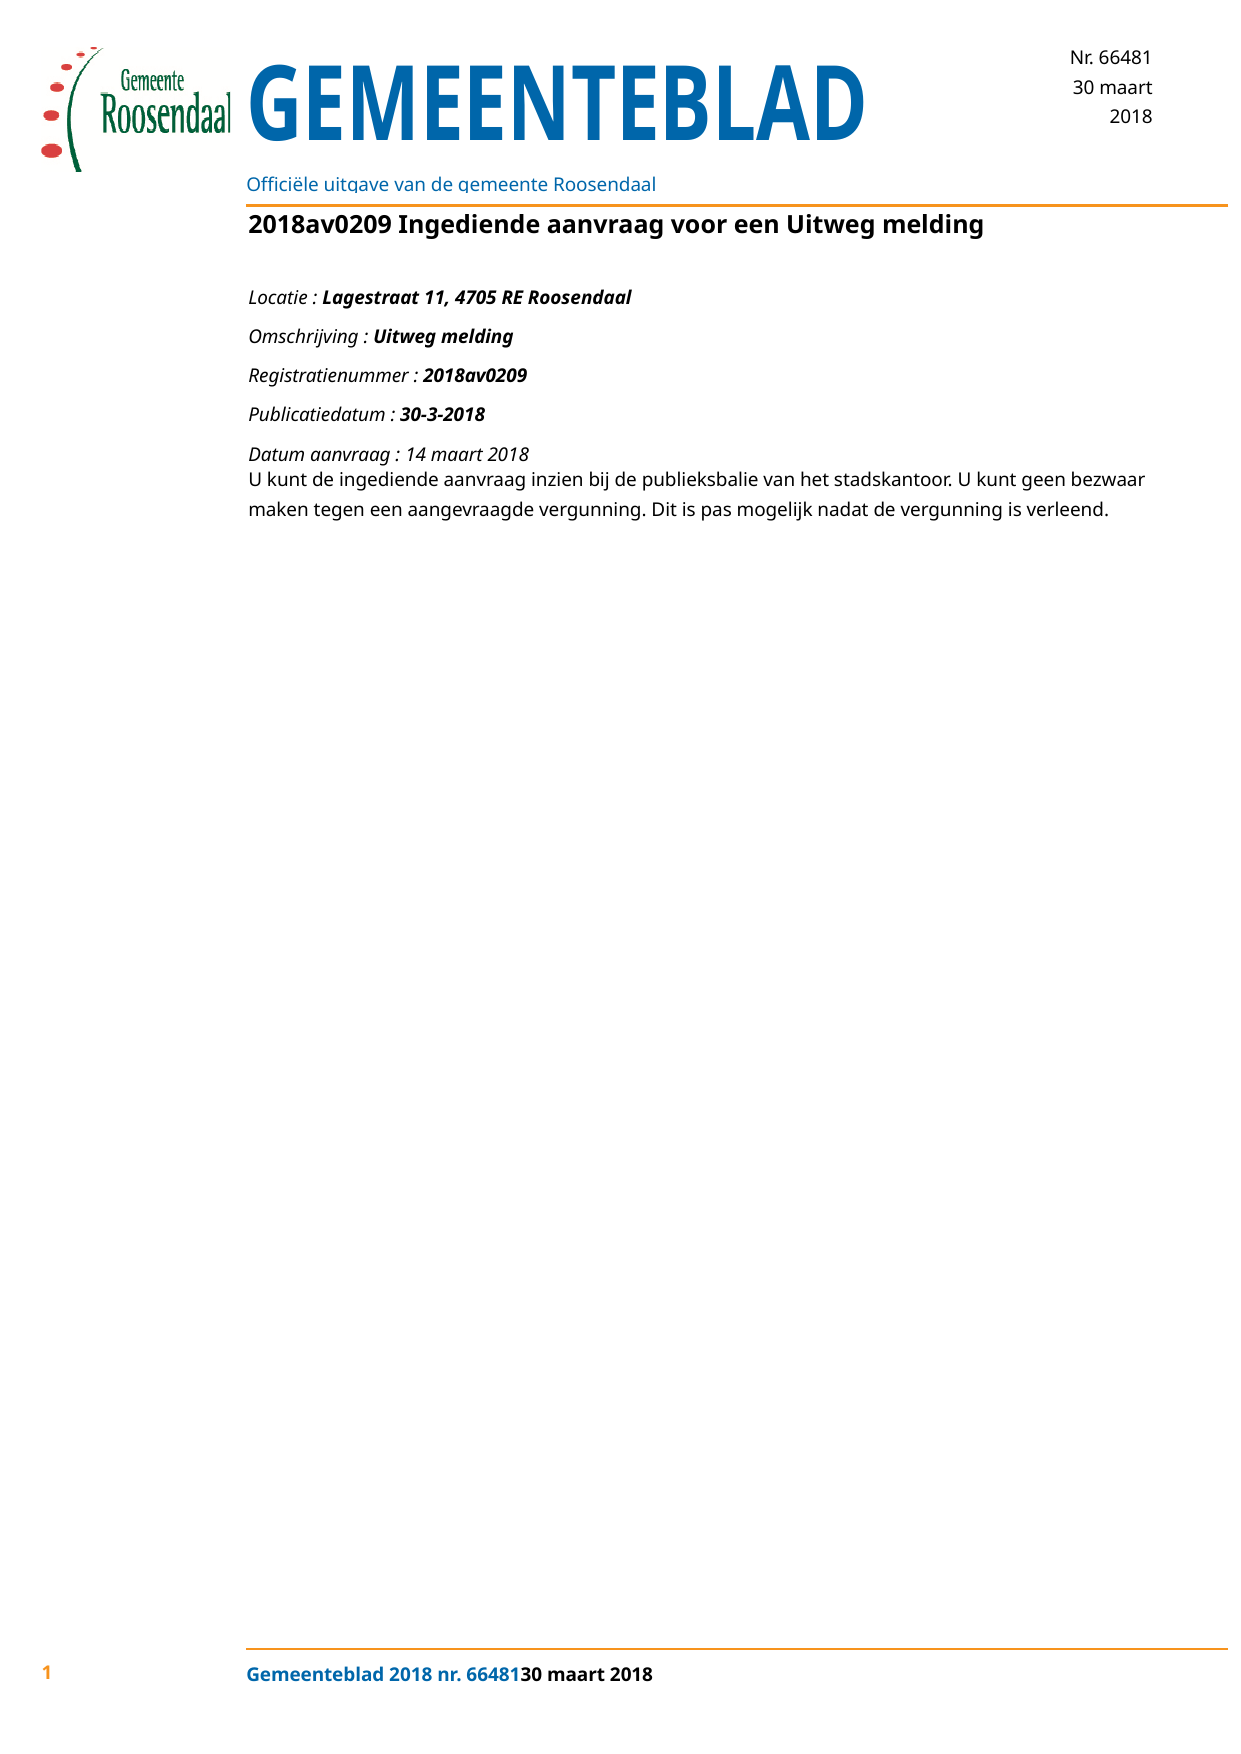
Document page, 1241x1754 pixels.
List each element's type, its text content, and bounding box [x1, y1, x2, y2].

text U kunt de ingediende aanvraag inzien bij de publieksbalie van het stadskantoor. U kunt geen bezwaar maken tegen een aangevraagde vergunning. Dit is pas mogelijk nadat de vergunning is verleend. [248, 467, 1152, 522]
text Locatie : Lagestraat 11, 4705 RE Roosendaal [248, 284, 1152, 309]
text Publicatiedatum : 30-3-2018 [248, 402, 1152, 427]
text Registratienummer : 2018av0209 [248, 362, 1152, 388]
picture [41, 47, 231, 172]
text 2018av0209 Ingediende aanvraag voor een Uitweg melding [248, 207, 1152, 241]
text Datum aanvraag : 14 maart 2018 [248, 441, 1152, 467]
text Omschrijving : Uitweg melding [248, 323, 1152, 349]
